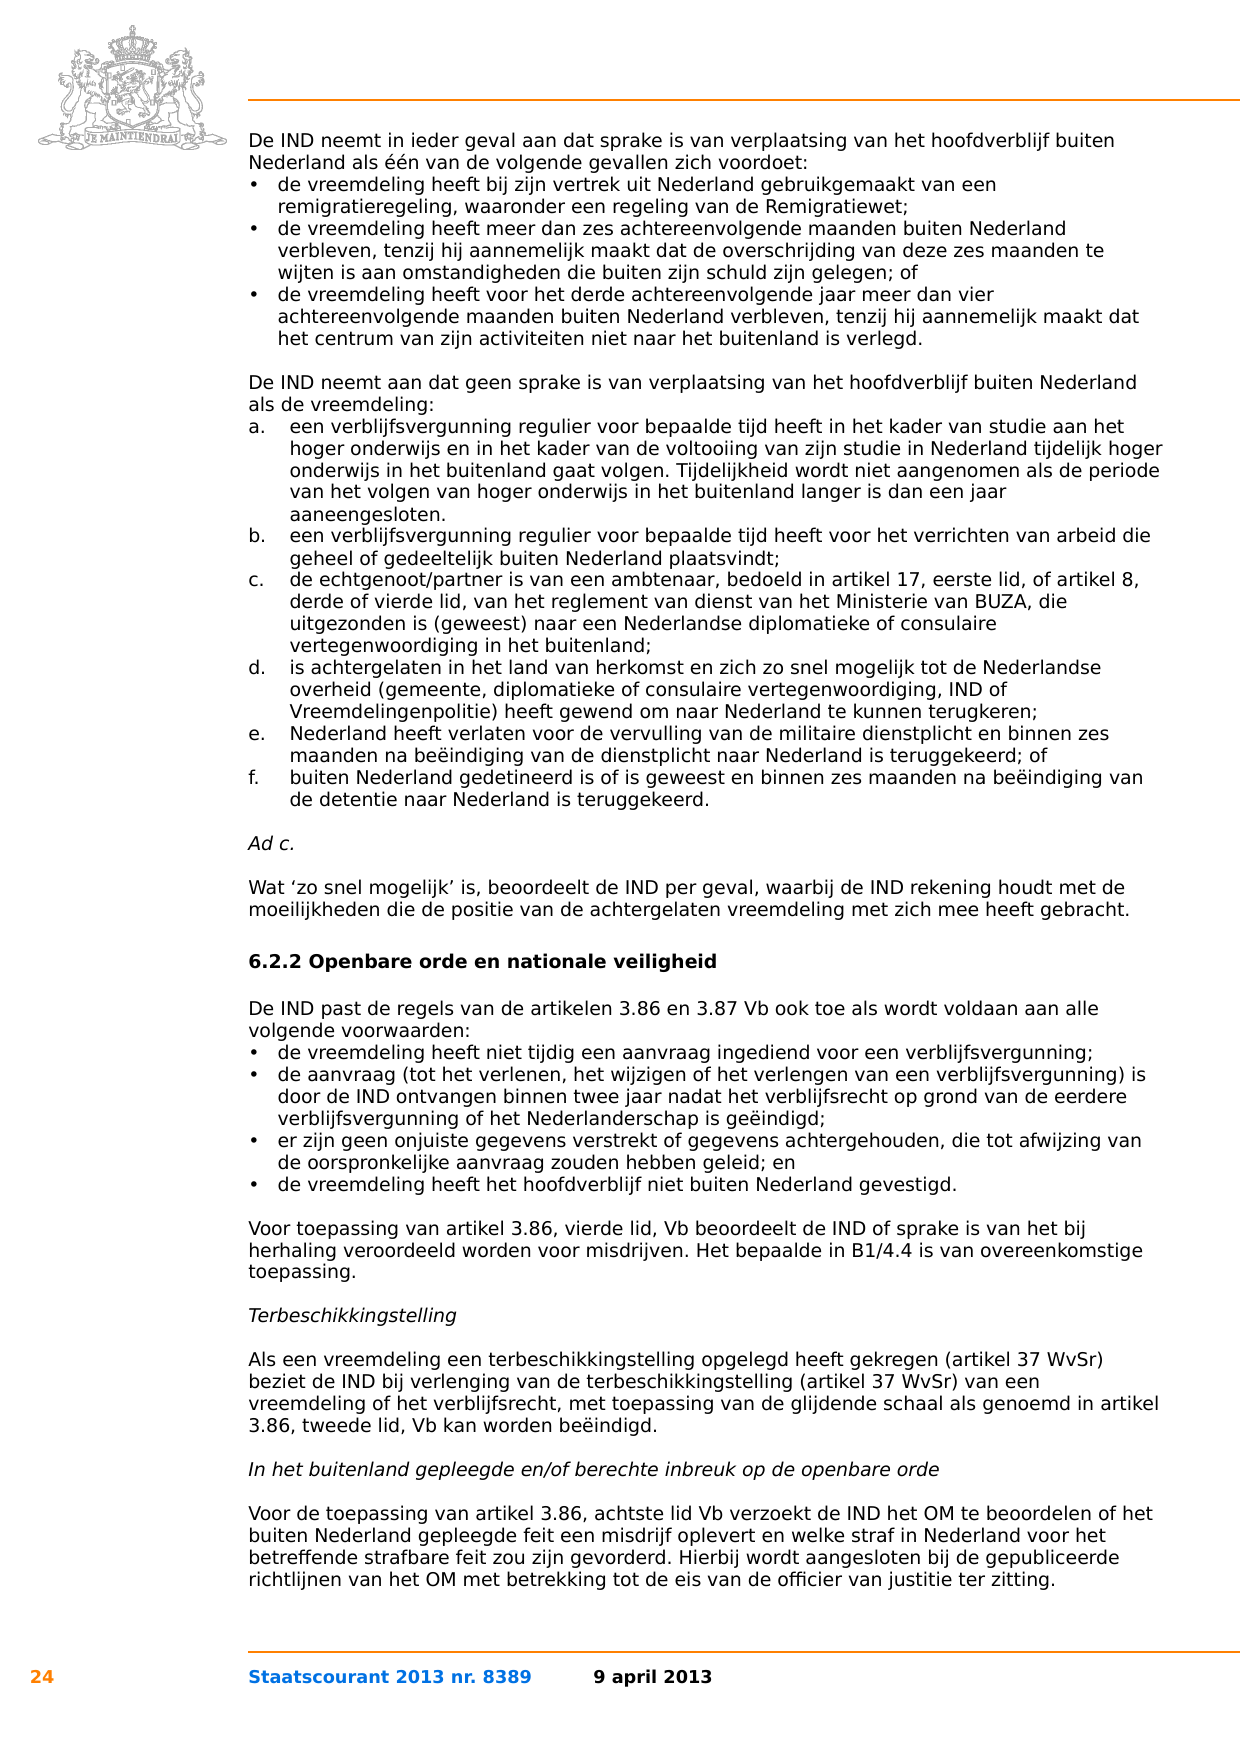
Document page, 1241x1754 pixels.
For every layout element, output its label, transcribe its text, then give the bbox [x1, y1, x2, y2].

text Voor toepassing van artikel 3.86, vierde lid, Vb beoordeelt de IND of sprake is van het bij herhaling veroordeeld worden voor misdrijven. Het bepaalde in B1/4.4 is van overeenkomstige toepassing. [248, 1217, 1163, 1283]
text • de vreemdeling heeft het hoofdverblijf niet buiten Nederland gevestigd. [248, 1174, 1163, 1196]
subtitle 6.2.2 Openbare orde en nationale veiligheid [248, 951, 1163, 973]
text c. de echtgenoot/partner is van een ambtenaar, bedoeld in artikel 17, eerste lid, of artikel 8, derde of vierde lid, van het reglement van dienst van het Ministerie van BUZA, die uitgezonden is (geweest) naar een Nederlandse diplomatieke of consulaire vertegenwoordiging in het buitenland; [248, 569, 1163, 657]
text Als een vreemdeling een terbeschikkingstelling opgelegd heeft gekregen (artikel 37 WvSr) beziet de IND bij verlenging van de terbeschikkingstelling (artikel 37 WvSr) van een vreemdeling of het verblijfsrecht, met toepassing van de glijdende schaal als genoemd in artikel 3.86, tweede lid, Vb kan worden beëindigd. [248, 1349, 1163, 1437]
text • de vreemdeling heeft voor het derde achtereenvolgende jaar meer dan vier achtereenvolgende maanden buiten Nederland verbleven, tenzij hij aannemelijk maakt dat het centrum van zijn activiteiten niet naar het buitenland is verlegd. [248, 284, 1163, 350]
text e. Nederland heeft verlaten voor de vervulling van de militaire dienstplicht en binnen zes maanden na beëindiging van de dienstplicht naar Nederland is teruggekeerd; of [248, 723, 1163, 767]
text • er zijn geen onjuiste gegevens verstrekt of gegevens achtergehouden, die tot afwijzing van de oorspronkelijke aanvraag zouden hebben geleid; en [248, 1130, 1163, 1174]
text a. een verblijfsvergunning regulier voor bepaalde tijd heeft in het kader van studie aan het hoger onderwijs en in het kader van de voltooiing van zijn studie in Nederland tijdelijk hoger onderwijs in het buitenland gaat volgen. Tijdelijkheid wordt niet aangenomen als de periode van het volgen van hoger onderwijs in het buitenland langer is dan een jaar aaneengesloten. [248, 416, 1163, 525]
text f. buiten Nederland gedetineerd is of is geweest en binnen zes maanden na beëindiging van de detentie naar Nederland is teruggekeerd. [248, 767, 1163, 811]
subtitle In het buitenland gepleegde en/of berechte inbreuk op de openbare orde [248, 1459, 1163, 1481]
text De IND neemt aan dat geen sprake is van verplaatsing van het hoofdverblijf buiten Nederland als de vreemdeling: [248, 372, 1163, 416]
picture [38, 25, 227, 150]
text b. een verblijfsvergunning regulier voor bepaalde tijd heeft voor het verrichten van arbeid die geheel of gedeeltelijk buiten Nederland plaatsvindt; [248, 525, 1163, 569]
text De IND past de regels van de artikelen 3.86 en 3.87 Vb ook toe als wordt voldaan aan alle volgende voorwaarden: [248, 998, 1163, 1042]
text • de vreemdeling heeft bij zijn vertrek uit Nederland gebruikgemaakt van een remigratieregeling, waaronder een regeling van de Remigratiewet; [248, 174, 1163, 218]
text Wat ‘zo snel mogelijk’ is, beoordeelt de IND per geval, waarbij de IND rekening houdt met de moeilijkheden die de positie van de achtergelaten vreemdeling met zich mee heeft gebracht. [248, 877, 1163, 921]
text d. is achtergelaten in het land van herkomst en zich zo snel mogelijk tot de Nederlandse overheid (gemeente, diplomatieke of consulaire vertegenwoordiging, IND of Vreemdelingenpolitie) heeft gewend om naar Nederland te kunnen terugkeren; [248, 657, 1163, 723]
text • de vreemdeling heeft meer dan zes achtereenvolgende maanden buiten Nederland verbleven, tenzij hij aannemelijk maakt dat de overschrijding van deze zes maanden te wijten is aan omstandigheden die buiten zijn schuld zijn gelegen; of [248, 218, 1163, 284]
subtitle Ad c. [248, 833, 1163, 855]
subtitle Terbeschikkingstelling [248, 1305, 1163, 1327]
text Voor de toepassing van artikel 3.86, achtste lid Vb verzoekt de IND het OM te beoordelen of het buiten Nederland gepleegde feit een misdrijf oplevert en welke straf in Nederland voor het betreffende strafbare feit zou zijn gevorderd. Hierbij wordt aangesloten bij de gepubliceerde richtlijnen van het OM met betrekking tot de eis van de officier van justitie ter zitting. [248, 1503, 1163, 1591]
text • de aanvraag (tot het verlenen, het wijzigen of het verlengen van een verblijfsvergunning) is door de IND ontvangen binnen twee jaar nadat het verblijfsrecht op grond van de eerdere verblijfsvergunning of het Nederlanderschap is geëindigd; [248, 1064, 1163, 1130]
text • de vreemdeling heeft niet tijdig een aanvraag ingediend voor een verblijfsvergunning; [248, 1042, 1163, 1064]
text De IND neemt in ieder geval aan dat sprake is van verplaatsing van het hoofdverblijf buiten Nederland als één van de volgende gevallen zich voordoet: [248, 130, 1163, 174]
